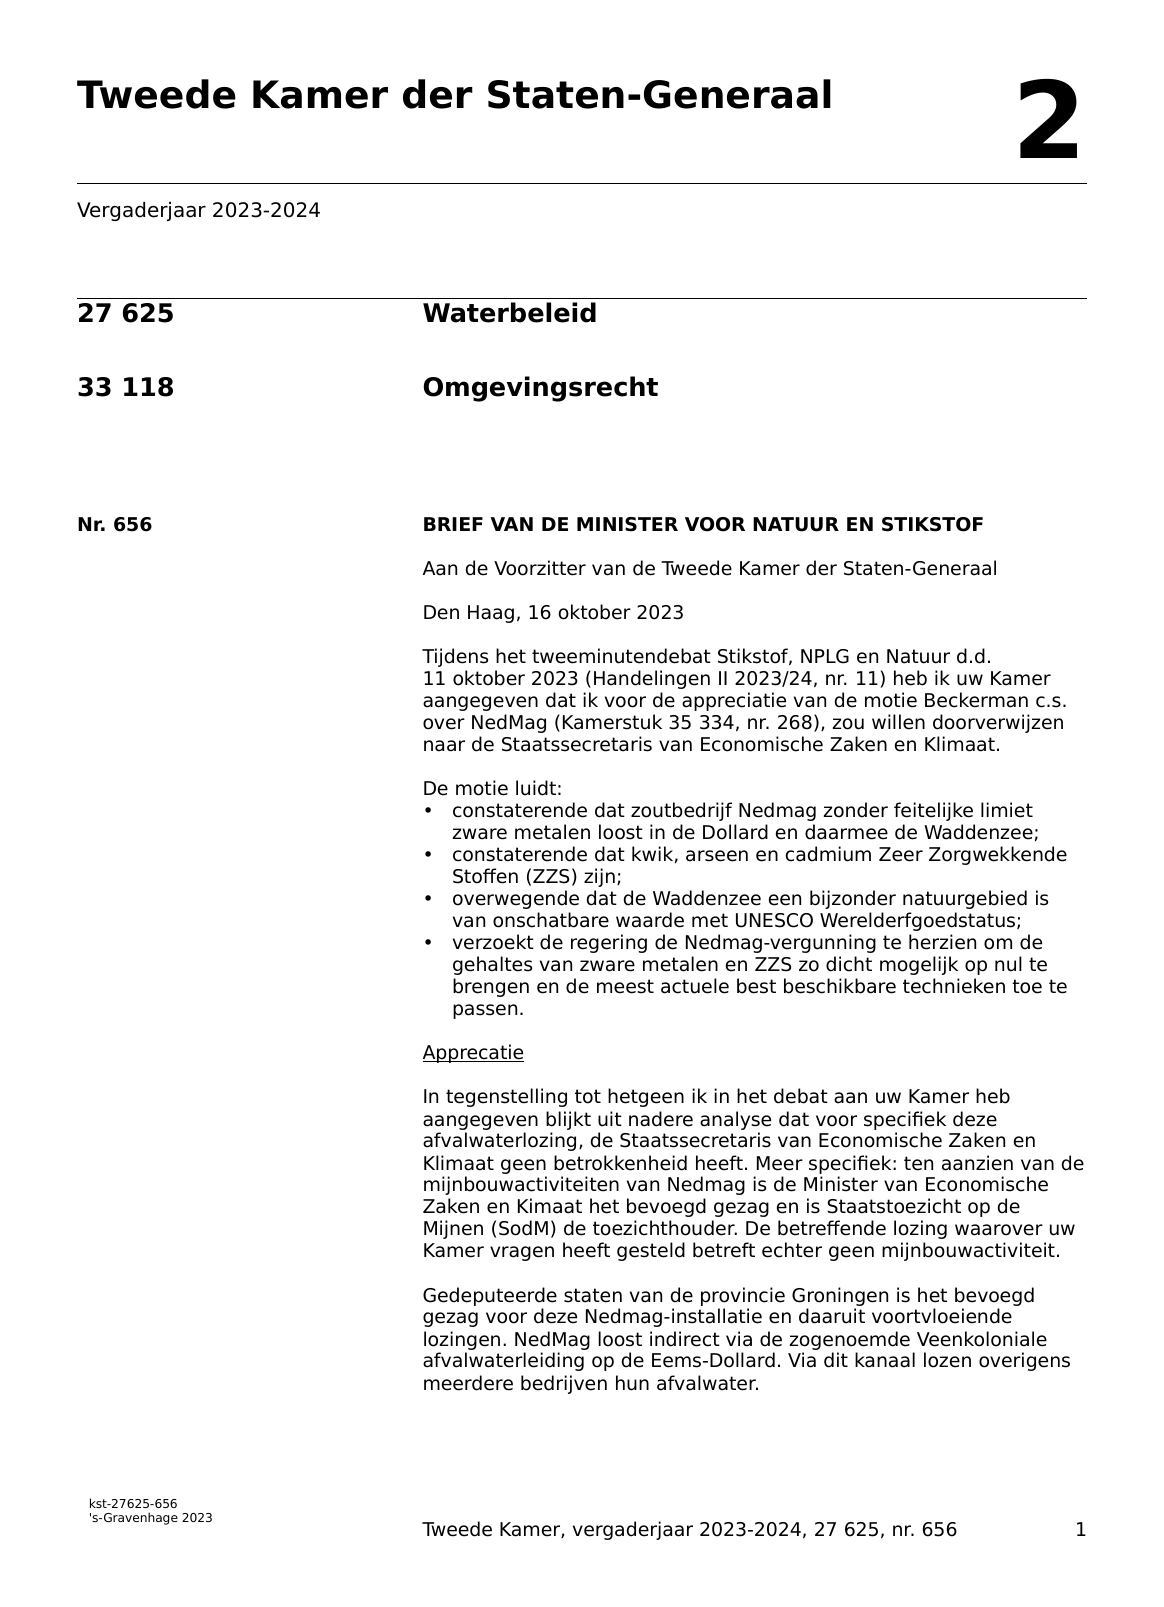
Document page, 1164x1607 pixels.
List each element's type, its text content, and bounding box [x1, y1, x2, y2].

subtitle Nr. 656 BRIEF VAN DE MINISTER VOOR NATUUR EN STIKSTOF [77, 514, 1087, 536]
subtitle 27 625 Waterbeleid [77, 299, 1087, 329]
text In tegenstelling tot hetgeen ik in het debat aan uw Kamer heb aangegeven blijkt uit nadere analyse dat voor specifiek deze afvalwaterlozing, de Staatssecretaris van Economische Zaken en Klimaat geen betrokkenheid heeft. Meer specifiek: ten aanzien van de mijnbouwactiviteiten van Nedmag is de Minister van Economische Zaken en Kimaat het bevoegd gezag en is Staatstoezicht op de Mijnen (SodM) de toezichthouder. De betreffende lozing waarover uw Kamer vragen heeft gesteld betreft echter geen mijnbouwactiviteit. [422, 1086, 1087, 1262]
text 's-Gravenhage 2023 [88, 1511, 323, 1525]
text • constaterende dat kwik, arseen en cadmium Zeer Zorgwekkende Stoffen (ZZS) zijn; [422, 844, 1087, 888]
text De motie luidt: [422, 778, 1087, 800]
text Gedeputeerde staten van de provincie Groningen is het bevoegd gezag voor deze Nedmag-installatie en daaruit voortvloeiende lozingen. NedMag loost indirect via de zogenoemde Veenkoloniale afvalwaterleiding op de Eems-Dollard. Via dit kanaal lozen overigens meerdere bedrijven hun afvalwater. [422, 1284, 1087, 1394]
table_header 2 [886, 59, 1087, 183]
table_header Tweede Kamer der Staten-Generaal [77, 59, 886, 183]
text Aan de Voorzitter van de Tweede Kamer der Staten-Generaal [422, 558, 1087, 580]
text • overwegende dat de Waddenzee een bijzonder natuurgebied is van onschatbare waarde met UNESCO Werelderfgoedstatus; [422, 888, 1087, 932]
table_cell Vergaderjaar 2023-2024 [77, 184, 1087, 298]
subtitle 33 118 Omgevingsrecht [77, 373, 1087, 403]
text • constaterende dat zoutbedrijf Nedmag zonder feitelijke limiet zware metalen loost in de Dollard en daarmee de Waddenzee; [422, 800, 1087, 844]
subtitle Apprecatie [422, 1042, 1087, 1064]
text Den Haag, 16 oktober 2023 [422, 602, 1087, 624]
text • verzoekt de regering de Nedmag-vergunning te herzien om de gehaltes van zware metalen en ZZS zo dicht mogelijk op nul te brengen en de meest actuele best beschikbare technieken toe te passen. [422, 932, 1087, 1020]
text Tijdens het tweeminutendebat Stikstof, NPLG en Natuur d.d. 11 oktober 2023 (Handelingen II 2023/24, nr. 11) heb ik uw Kamer aangegeven dat ik voor de appreciatie van de motie Beckerman c.s. over NedMag (Kamerstuk 35 334, nr. 268), zou willen doorverwijzen naar de Staatssecretaris van Economische Zaken en Klimaat. [422, 646, 1087, 756]
text kst-27625-656 [88, 1497, 323, 1511]
